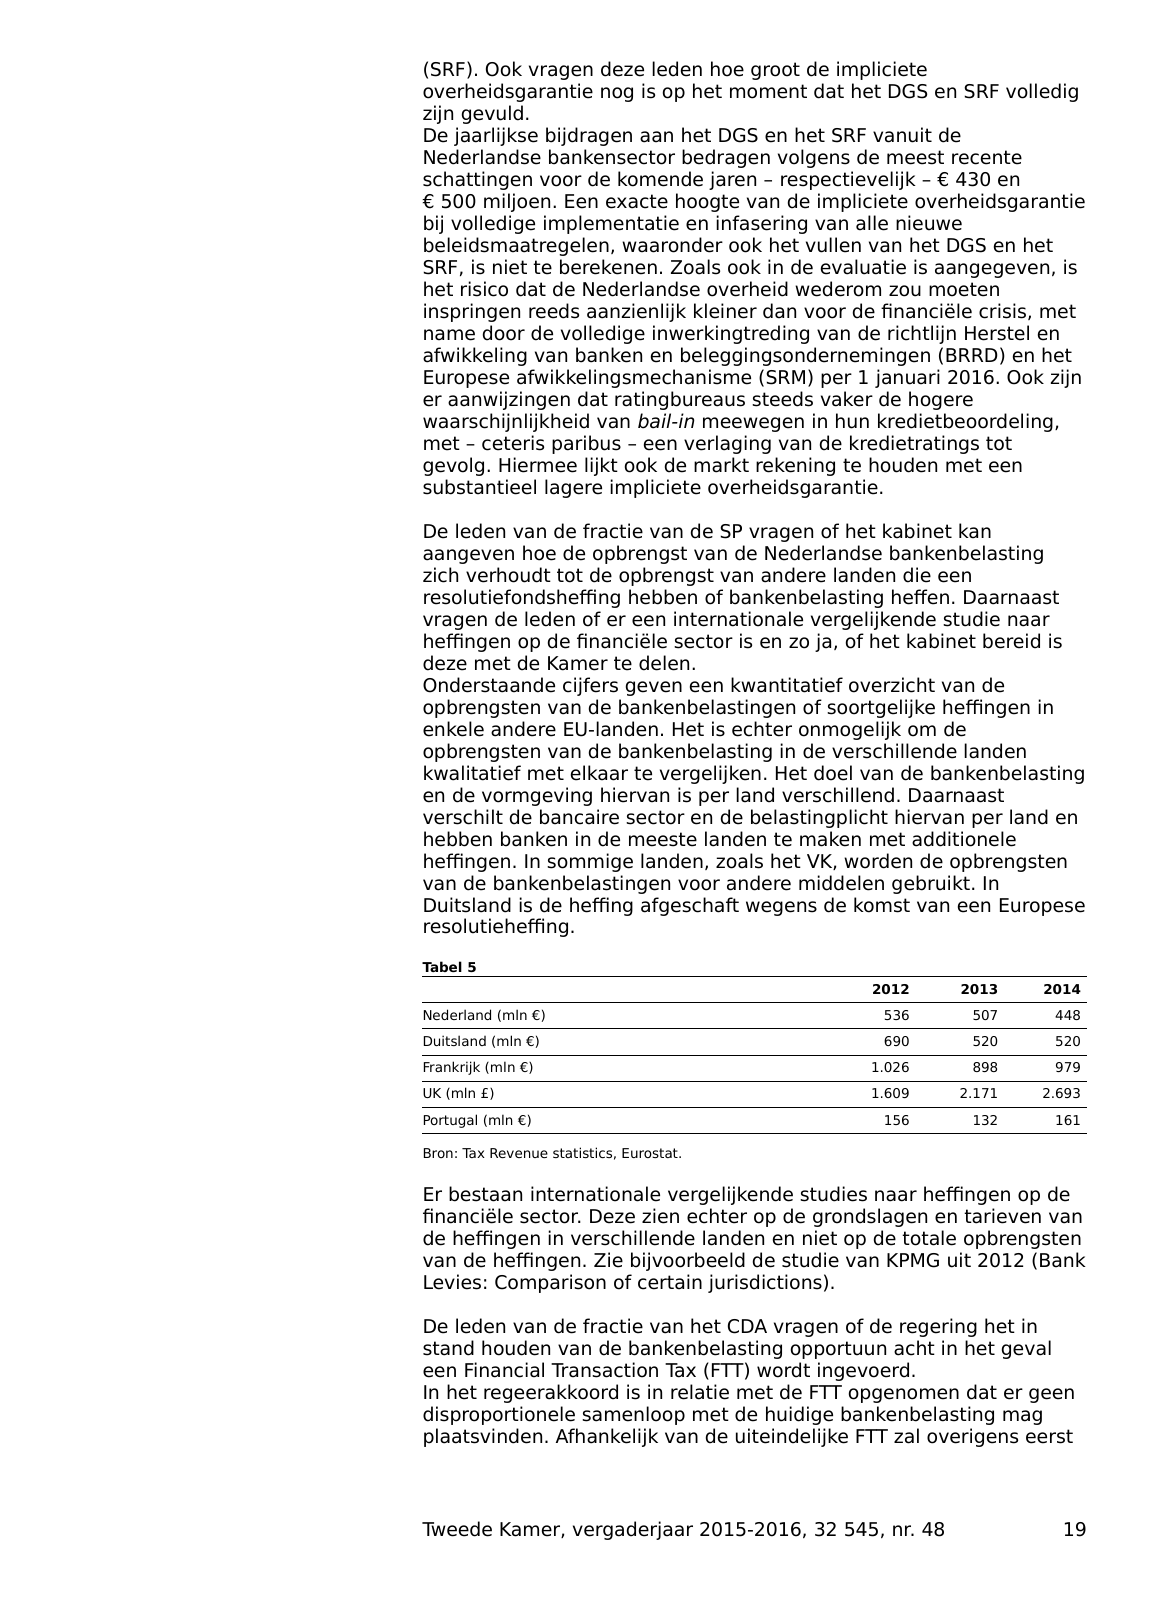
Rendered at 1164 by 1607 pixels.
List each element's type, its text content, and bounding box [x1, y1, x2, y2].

table_cell 520 [1004, 1029, 1087, 1054]
table_cell 156 [827, 1108, 915, 1133]
table_cell 132 [915, 1108, 1004, 1133]
table_cell Portugal (mln €) [422, 1108, 827, 1133]
table_cell 898 [915, 1056, 1004, 1081]
table_cell Duitsland (mln €) [422, 1029, 827, 1054]
text De leden van de fractie van de SP vragen of het kabinet kan aangeven hoe de opbrengst van de Nederlandse bankenbelasting zich verhoudt tot de opbrengst van andere landen die een resolutiefondsheffing hebben of bankenbelasting heffen. Daarnaast vragen de leden of er een internationale vergelijkende studie naar heffingen op de financiële sector is en zo ja, of het kabinet bereid is deze met de Kamer te delen. [422, 521, 1087, 675]
table_header Tabel 5 [422, 960, 1087, 976]
table_cell 448 [1004, 1003, 1087, 1028]
text In het regeerakkoord is in relatie met de FTT opgenomen dat er geen disproportionele samenloop met de huidige bankenbelasting mag plaatsvinden. Afhankelijk van de uiteindelijke FTT zal overigens eerst [422, 1382, 1087, 1448]
table_cell 1.609 [827, 1082, 915, 1107]
table_cell 690 [827, 1029, 915, 1054]
table_cell 520 [915, 1029, 1004, 1054]
text Onderstaande cijfers geven een kwantitatief overzicht van de opbrengsten van de bankenbelastingen of soortgelijke heffingen in enkele andere EU-landen. Het is echter onmogelijk om de opbrengsten van de bankenbelasting in de verschillende landen kwalitatief met elkaar te vergelijken. Het doel van de bankenbelasting en de vormgeving hiervan is per land verschillend. Daarnaast verschilt de bancaire sector en de belastingplicht hiervan per land en hebben banken in de meeste landen te maken met additionele heffingen. In sommige landen, zoals het VK, worden de opbrengsten van de bankenbelastingen voor andere middelen gebruikt. In Duitsland is de heffing afgeschaft wegens de komst van een Europese resolutieheffing. [422, 675, 1087, 938]
table_cell Nederland (mln €) [422, 1003, 827, 1028]
table_cell UK (mln £) [422, 1082, 827, 1107]
text De jaarlijkse bijdragen aan het DGS en het SRF vanuit de Nederlandse bankensector bedragen volgens de meest recente schattingen voor de komende jaren – respectievelijk – € 430 en € 500 miljoen. Een exacte hoogte van de impliciete overheidsgarantie bij volledige implementatie en infasering van alle nieuwe beleidsmaatregelen, waaronder ook het vullen van het DGS en het SRF, is niet te berekenen. Zoals ook in de evaluatie is aangegeven, is het risico dat de Nederlandse overheid wederom zou moeten inspringen reeds aanzienlijk kleiner dan voor de financiële crisis, met name door de volledige inwerkingtreding van de richtlijn Herstel en afwikkeling van banken en beleggingsondernemingen (BRRD) en het Europese afwikkelingsmechanisme (SRM) per 1 januari 2016. Ook zijn er aanwijzingen dat ratingbureaus steeds vaker de hogere waarschijnlijkheid van bail-in meewegen in hun kredietbeoordeling, met – ceteris paribus – een verlaging van de kredietratings tot gevolg. Hiermee lijkt ook de markt rekening te houden met een substantieel lagere impliciete overheidsgarantie. [422, 125, 1087, 499]
table_cell 507 [915, 1003, 1004, 1028]
table_cell 536 [827, 1003, 915, 1028]
table_cell 161 [1004, 1108, 1087, 1133]
text (SRF). Ook vragen deze leden hoe groot de impliciete overheidsgarantie nog is op het moment dat het DGS en SRF volledig zijn gevuld. [422, 59, 1087, 125]
table_cell Frankrijk (mln €) [422, 1056, 827, 1081]
table_cell 2012 [827, 977, 915, 1002]
table_cell 2.693 [1004, 1082, 1087, 1107]
table_cell 979 [1004, 1056, 1087, 1081]
table_cell 1.026 [827, 1056, 915, 1081]
text De leden van de fractie van het CDA vragen of de regering het in stand houden van de bankenbelasting opportuun acht in het geval een Financial Transaction Tax (FTT) wordt ingevoerd. [422, 1316, 1087, 1382]
table_cell Bron: Tax Revenue statistics, Eurostat. [422, 1134, 1087, 1161]
table_cell 2013 [915, 977, 1004, 1002]
table_cell 2.171 [915, 1082, 1004, 1107]
table_cell [422, 977, 827, 1002]
table_cell 2014 [1004, 977, 1087, 1002]
text Er bestaan internationale vergelijkende studies naar heffingen op de financiële sector. Deze zien echter op de grondslagen en tarieven van de heffingen in verschillende landen en niet op de totale opbrengsten van de heffingen. Zie bijvoorbeeld de studie van KPMG uit 2012 (Bank Levies: Comparison of certain jurisdictions). [422, 1184, 1087, 1293]
